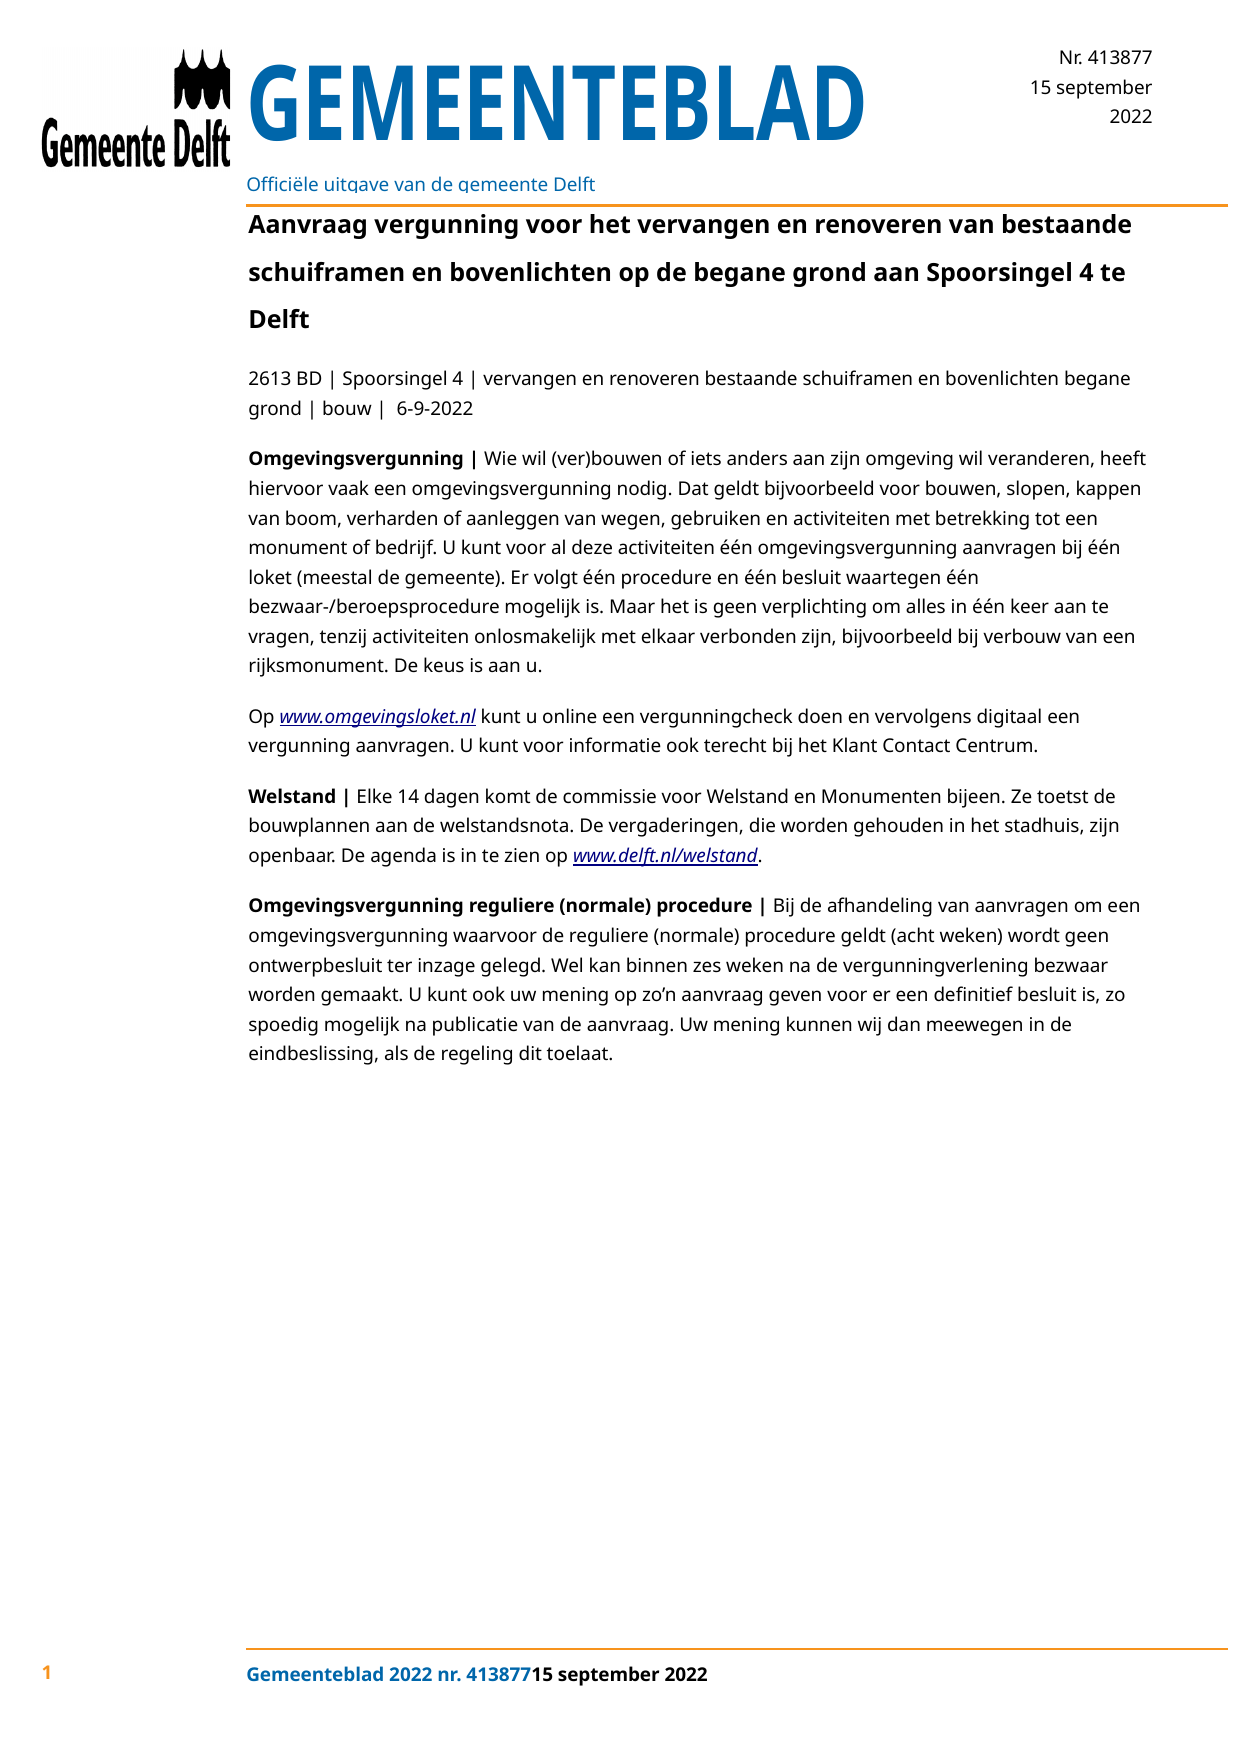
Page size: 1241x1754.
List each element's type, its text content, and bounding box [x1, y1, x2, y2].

picture [41, 47, 231, 172]
text Op www.omgevingsloket.nl kunt u online een vergunningcheck doen en vervolgens digitaal een vergunning aanvragen. U kunt voor informatie ook terecht bij het Klant Contact Centrum. [248, 703, 1152, 758]
text 2613 BD | Spoorsingel 4 | vervangen en renoveren bestaande schuiframen en bovenlichten begane grond | bouw | 6-9-2022 [248, 366, 1152, 421]
text Welstand | Elke 14 dagen komt de commissie voor Welstand en Monumenten bijeen. Ze toetst de bouwplannen aan de welstandsnota. De vergaderingen, die worden gehouden in het stadhuis, zijn openbaar. De agenda is in te zien op www.delft.nl/welstand. [248, 783, 1152, 868]
text Aanvraag vergunning voor het vervangen en renoveren van bestaande schuiframen en bovenlichten op de begane grond aan Spoorsingel 4 te Delft [248, 207, 1152, 336]
text Omgevingsvergunning reguliere (normale) procedure | Bij de afhandeling van aanvragen om een omgevingsvergunning waarvoor de reguliere (normale) procedure geldt (acht weken) wordt geen ontwerpbesluit ter inzage gelegd. Wel kan binnen zes weken na de vergunningverlening bezwaar worden gemaakt. U kunt ook uw mening op zo’n aanvraag geven voor er een definitief besluit is, zo spoedig mogelijk na publicatie van de aanvraag. Uw mening kunnen wij dan meewegen in de eindbeslissing, als de regeling dit toelaat. [248, 893, 1152, 1066]
text Omgevingsvergunning | Wie wil (ver)bouwen of iets anders aan zijn omgeving wil veranderen, heeft hiervoor vaak een omgevingsvergunning nodig. Dat geldt bijvoorbeeld voor bouwen, slopen, kappen van boom, verharden of aanleggen van wegen, gebruiken en activiteiten met betrekking tot een monument of bedrijf. U kunt voor al deze activiteiten één omgevingsvergunning aanvragen bij één loket (meestal de gemeente). Er volgt één procedure en één besluit waartegen één bezwaar-/beroepsprocedure mogelijk is. Maar het is geen verplichting om alles in één keer aan te vragen, tenzij activiteiten onlosmakelijk met elkaar verbonden zijn, bijvoorbeeld bij verbouw van een rijksmonument. De keus is aan u. [248, 446, 1152, 678]
